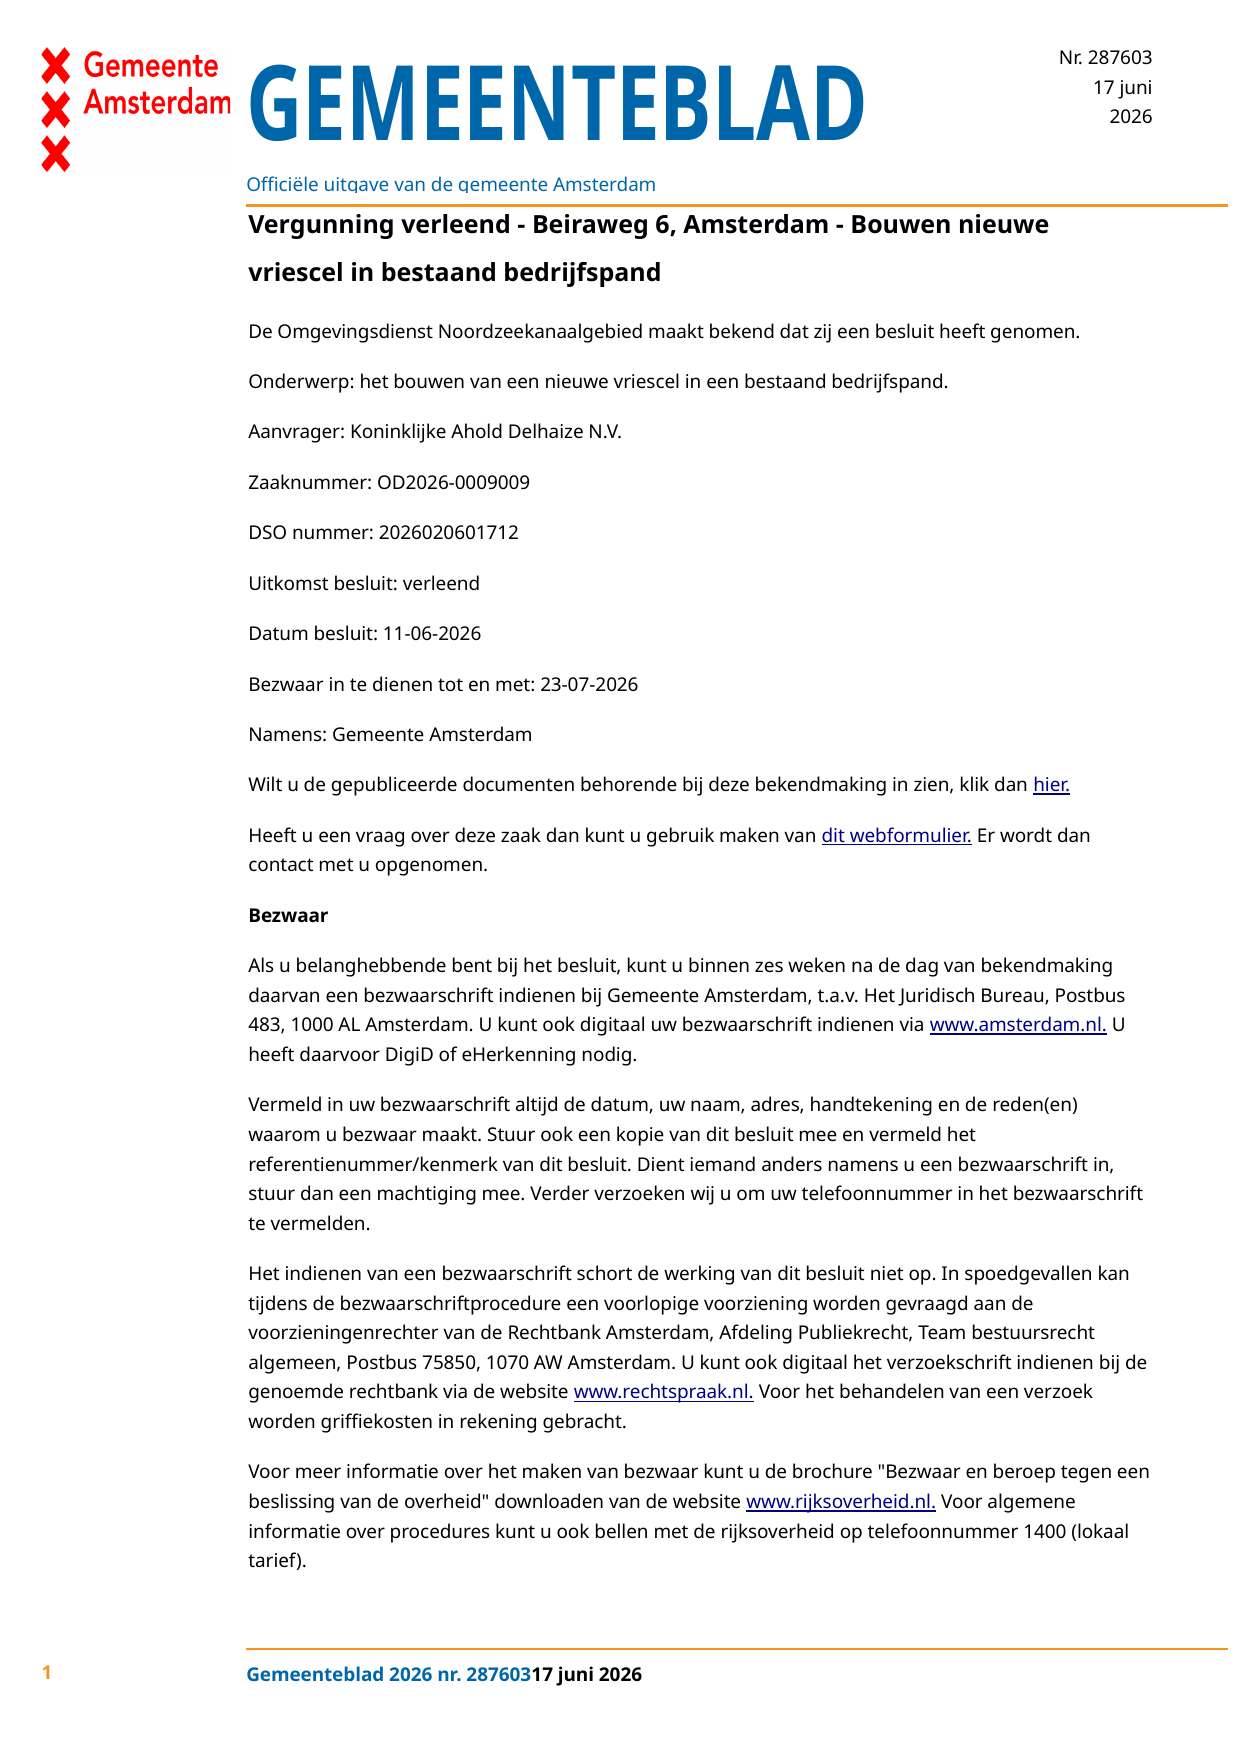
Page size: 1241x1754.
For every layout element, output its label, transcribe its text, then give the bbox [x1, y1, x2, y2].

text Wilt u de gepubliceerde documenten behorende bij deze bekendmaking in zien, klik dan hier. [248, 772, 1152, 797]
text Voor meer informatie over het maken van bezwaar kunt u de brochure "Bezwaar en beroep tegen een beslissing van de overheid" downloaden van de website www.rijksoverheid.nl. Voor algemene informatie over procedures kunt u ook bellen met de rijksoverheid op telefoonnummer 1400 (lokaal tarief). [248, 1459, 1152, 1573]
text Aanvrager: Koninklijke Ahold Delhaize N.V. [248, 419, 1152, 444]
picture [41, 47, 231, 172]
text Bezwaar [248, 902, 1152, 928]
text Vergunning verleend - Beiraweg 6, Amsterdam - Bouwen nieuwe vriescel in bestaand bedrijfspand [248, 207, 1152, 288]
text Uitkomst besluit: verleend [248, 570, 1152, 596]
text Bezwaar in te dienen tot en met: 23-07-2026 [248, 671, 1152, 697]
text Namens: Gemeente Amsterdam [248, 721, 1152, 747]
text Datum besluit: 11-06-2026 [248, 620, 1152, 646]
text Onderwerp: het bouwen van een nieuwe vriescel in een bestaand bedrijfspand. [248, 368, 1152, 394]
text De Omgevingsdienst Noordzeekanaalgebied maakt bekend dat zij een besluit heeft genomen. [248, 318, 1152, 344]
text Vermeld in uw bezwaarschrift altijd de datum, uw naam, adres, handtekening en de reden(en) waarom u bezwaar maakt. Stuur ook een kopie van dit besluit mee en vermeld het referentienummer/kenmerk van dit besluit. Dient iemand anders namens u een bezwaarschrift in, stuur dan een machtiging mee. Verder verzoeken wij u om uw telefoonnummer in het bezwaarschrift te vermelden. [248, 1092, 1152, 1236]
text Het indienen van een bezwaarschrift schort de werking van dit besluit niet op. In spoedgevallen kan tijdens de bezwaarschriftprocedure een voorlopige voorziening worden gevraagd aan de voorzieningenrechter van de Rechtbank Amsterdam, Afdeling Publiekrecht, Team bestuursrecht algemeen, Postbus 75850, 1070 AW Amsterdam. U kunt ook digitaal het verzoekschrift indienen bij de genoemde rechtbank via de website www.rechtspraak.nl. Voor het behandelen van een verzoek worden griffiekosten in rekening gebracht. [248, 1260, 1152, 1434]
text Heeft u een vraag over deze zaak dan kunt u gebruik maken van dit webformulier. Er wordt dan contact met u opgenomen. [248, 822, 1152, 877]
text Zaaknummer: OD2026-0009009 [248, 469, 1152, 495]
text Als u belanghebbende bent bij het besluit, kunt u binnen zes weken na de dag van bekendmaking daarvan een bezwaarschrift indienen bij Gemeente Amsterdam, t.a.v. Het Juridisch Bureau, Postbus 483, 1000 AL Amsterdam. U kunt ook digitaal uw bezwaarschrift indienen via www.amsterdam.nl. U heeft daarvoor DigiD of eHerkenning nodig. [248, 952, 1152, 1067]
text DSO nummer: 2026020601712 [248, 519, 1152, 545]
